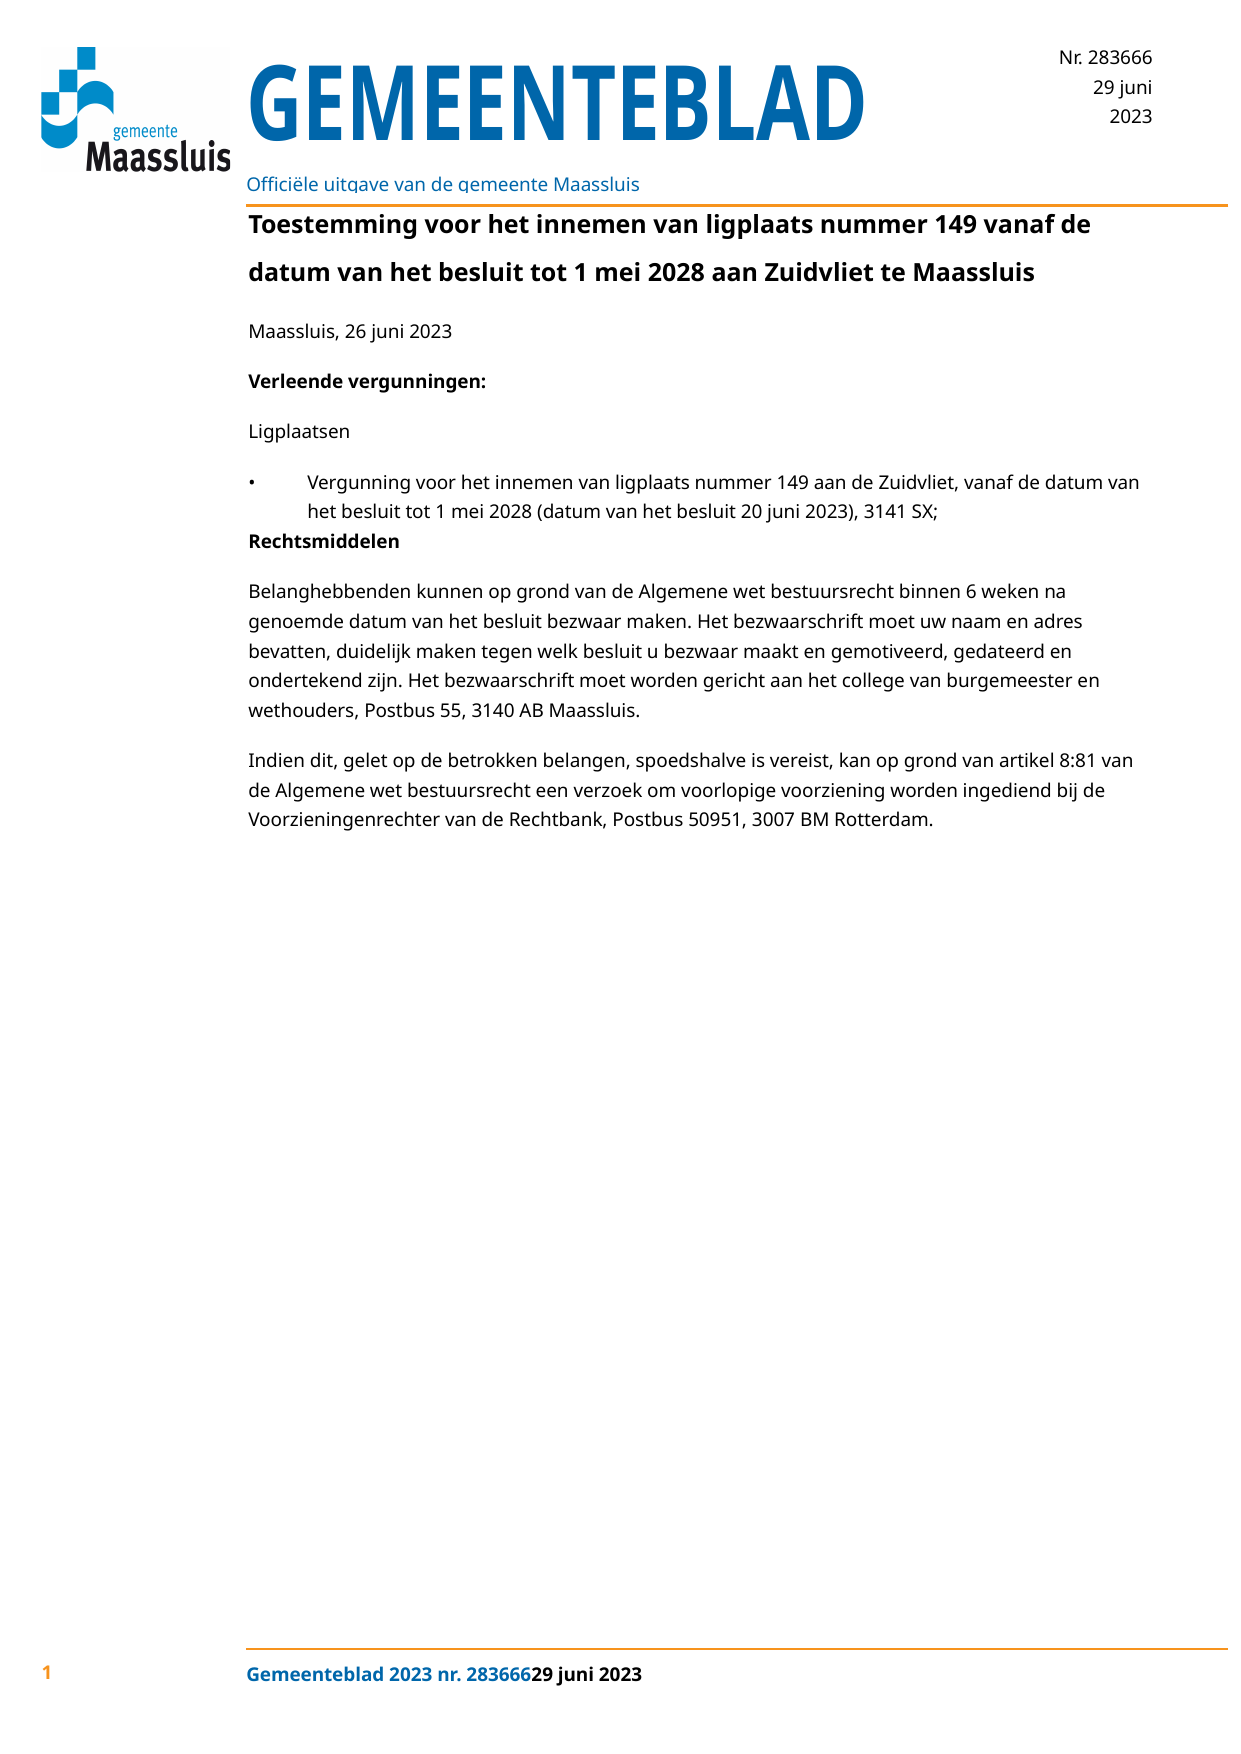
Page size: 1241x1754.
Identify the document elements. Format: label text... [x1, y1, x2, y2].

text Rechtsmiddelen [248, 528, 1152, 554]
text Maassluis, 26 juni 2023 [248, 318, 1152, 344]
text Verleende vergunningen: [248, 368, 1152, 394]
text Ligplaatsen [248, 419, 1152, 444]
text Toestemming voor het innemen van ligplaats nummer 149 vanaf de datum van het besluit tot 1 mei 2028 aan Zuidvliet te Maassluis [248, 207, 1152, 288]
picture [41, 47, 77, 92]
picture [41, 47, 231, 172]
text Indien dit, gelet op de betrokken belangen, spoedshalve is vereist, kan op grond van artikel 8:81 van de Algemene wet bestuursrecht een verzoek om voorlopige voorziening worden ingediend bij de Voorzieningenrechter van de Rechtbank, Postbus 50951, 3007 BM Rotterdam. [248, 747, 1152, 832]
text Belanghebbenden kunnen op grond van de Algemene wet bestuursrecht binnen 6 weken na genoemde datum van het besluit bezwaar maken. Het bezwaarschrift moet uw naam en adres bevatten, duidelijk maken tegen welk besluit u bezwaar maakt en gemotiveerd, gedateerd en ondertekend zijn. Het bezwaarschrift moet worden gericht aan het college van burgemeester en wethouders, Postbus 55, 3140 AB Maassluis. [248, 579, 1152, 723]
list Vergunning voor het innemen van ligplaats nummer 149 aan de Zuidvliet, vanaf de datum van het besluit tot 1 mei 2028 (datum van het besluit 20 juni 2023), 3141 SX; [248, 469, 1152, 524]
